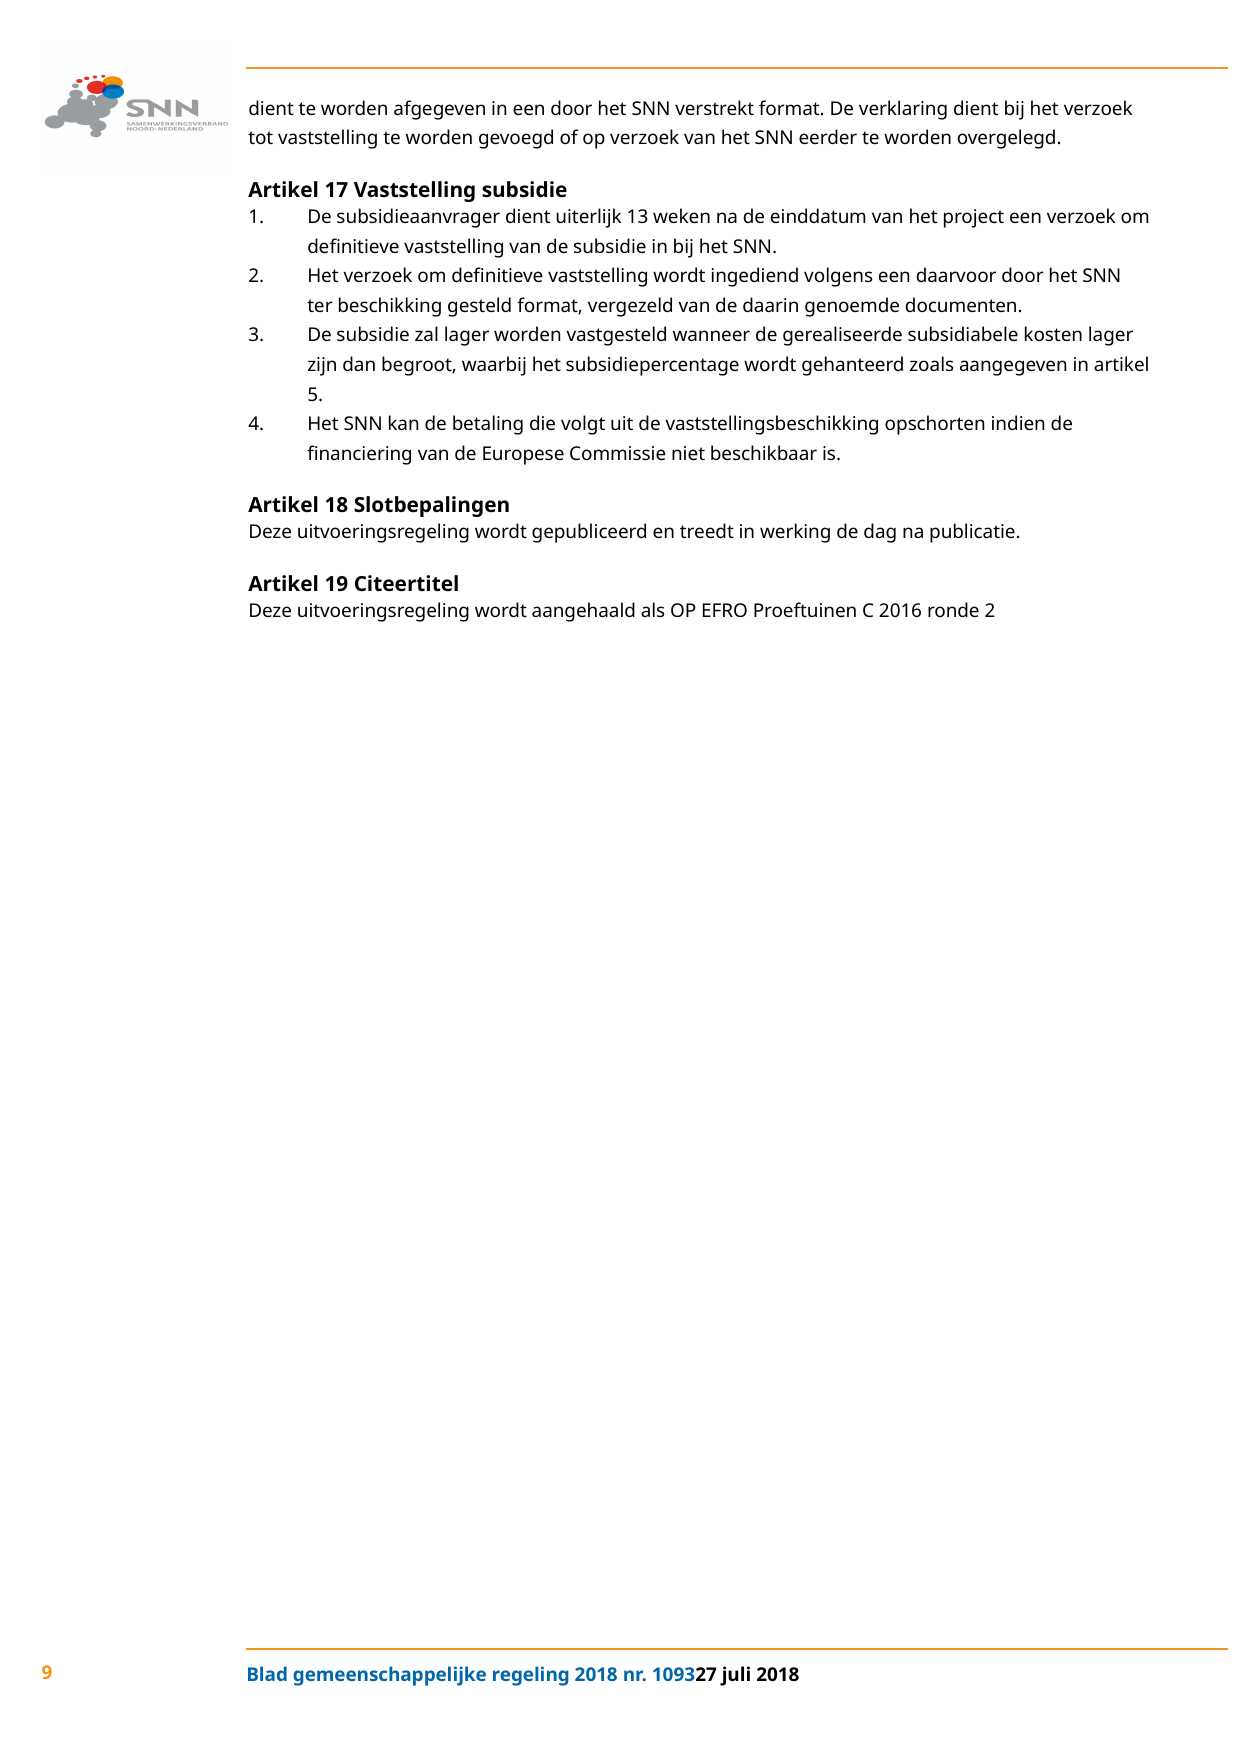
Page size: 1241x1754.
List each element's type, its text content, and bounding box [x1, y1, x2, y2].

list Het SNN kan de betaling die volgt uit de vaststellingsbeschikking opschorten indien de financiering van de Europese Commissie niet beschikbaar is. [248, 410, 1152, 466]
text Deze uitvoeringsregeling wordt aangehaald als OP EFRO Proeftuinen C 2016 ronde 2 [248, 598, 1152, 623]
list De subsidie zal lager worden vastgesteld wanneer de gerealiseerde subsidiabele kosten lager zijn dan begroot, waarbij het subsidiepercentage wordt gehanteerd zoals aangegeven in artikel 5. [248, 322, 1152, 406]
text Artikel 18 Slotbepalingen [248, 490, 1152, 519]
list De subsidieaanvrager dient uiterlijk 13 weken na de einddatum van het project een verzoek om definitieve vaststelling van de subsidie in bij het SNN. [248, 203, 1152, 258]
text Artikel 19 Citeertitel [248, 569, 1152, 598]
list Het verzoek om definitieve vaststelling wordt ingediend volgens een daarvoor door het SNN ter beschikking gesteld format, vergezeld van de daarin genoemde documenten. [248, 262, 1152, 318]
text dient te worden afgegeven in een door het SNN verstrekt format. De verklaring dient bij het verzoek tot vaststelling te worden gevoegd of op verzoek van het SNN eerder te worden overgelegd. [248, 95, 1152, 150]
text Deze uitvoeringsregeling wordt gepubliceerd en treedt in werking de dag na publicatie. [248, 519, 1152, 544]
text Artikel 17 Vaststelling subsidie [248, 175, 1152, 203]
picture [41, 47, 231, 172]
